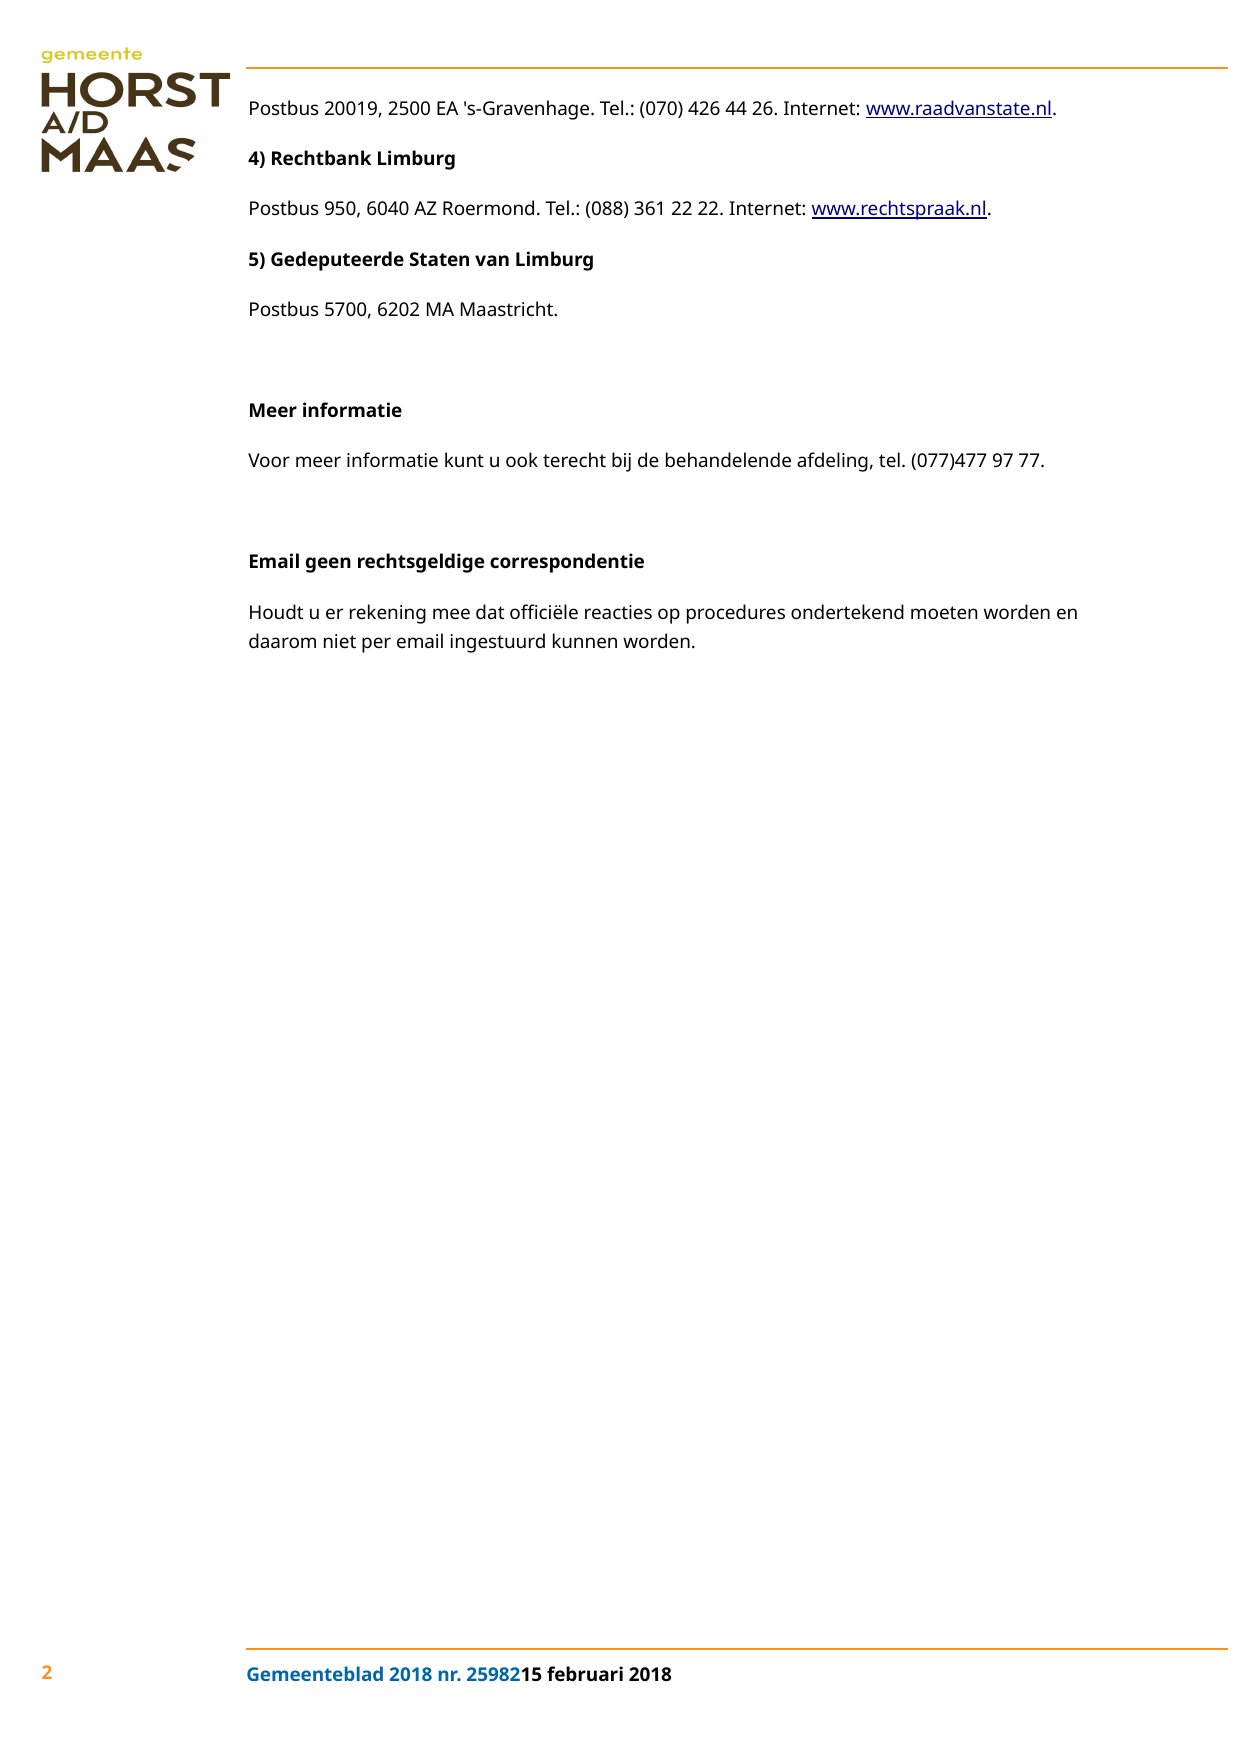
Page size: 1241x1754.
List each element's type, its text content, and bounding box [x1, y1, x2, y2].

picture [41, 47, 231, 172]
text Postbus 20019, 2500 EA 's-Gravenhage. Tel.: (070) 426 44 26. Internet: www.raadvanstate.nl. [248, 95, 1152, 121]
text Houdt u er rekening mee dat officiële reacties op procedures ondertekend moeten worden en daarom niet per email ingestuurd kunnen worden. [248, 599, 1152, 654]
text Email geen rechtsgeldige correspondentie [248, 548, 1152, 574]
text Postbus 950, 6040 AZ Roermond. Tel.: (088) 361 22 22. Internet: www.rechtspraak.nl. [248, 196, 1152, 221]
text 4) Rechtbank Limburg [248, 145, 1152, 171]
text Meer informatie [248, 397, 1152, 423]
text Postbus 5700, 6202 MA Maastricht. [248, 296, 1152, 322]
text 5) Gedeputeerde Staten van Limburg [248, 246, 1152, 272]
text Voor meer informatie kunt u ook terecht bij de behandelende afdeling, tel. (077)477 97 77. [248, 448, 1152, 473]
